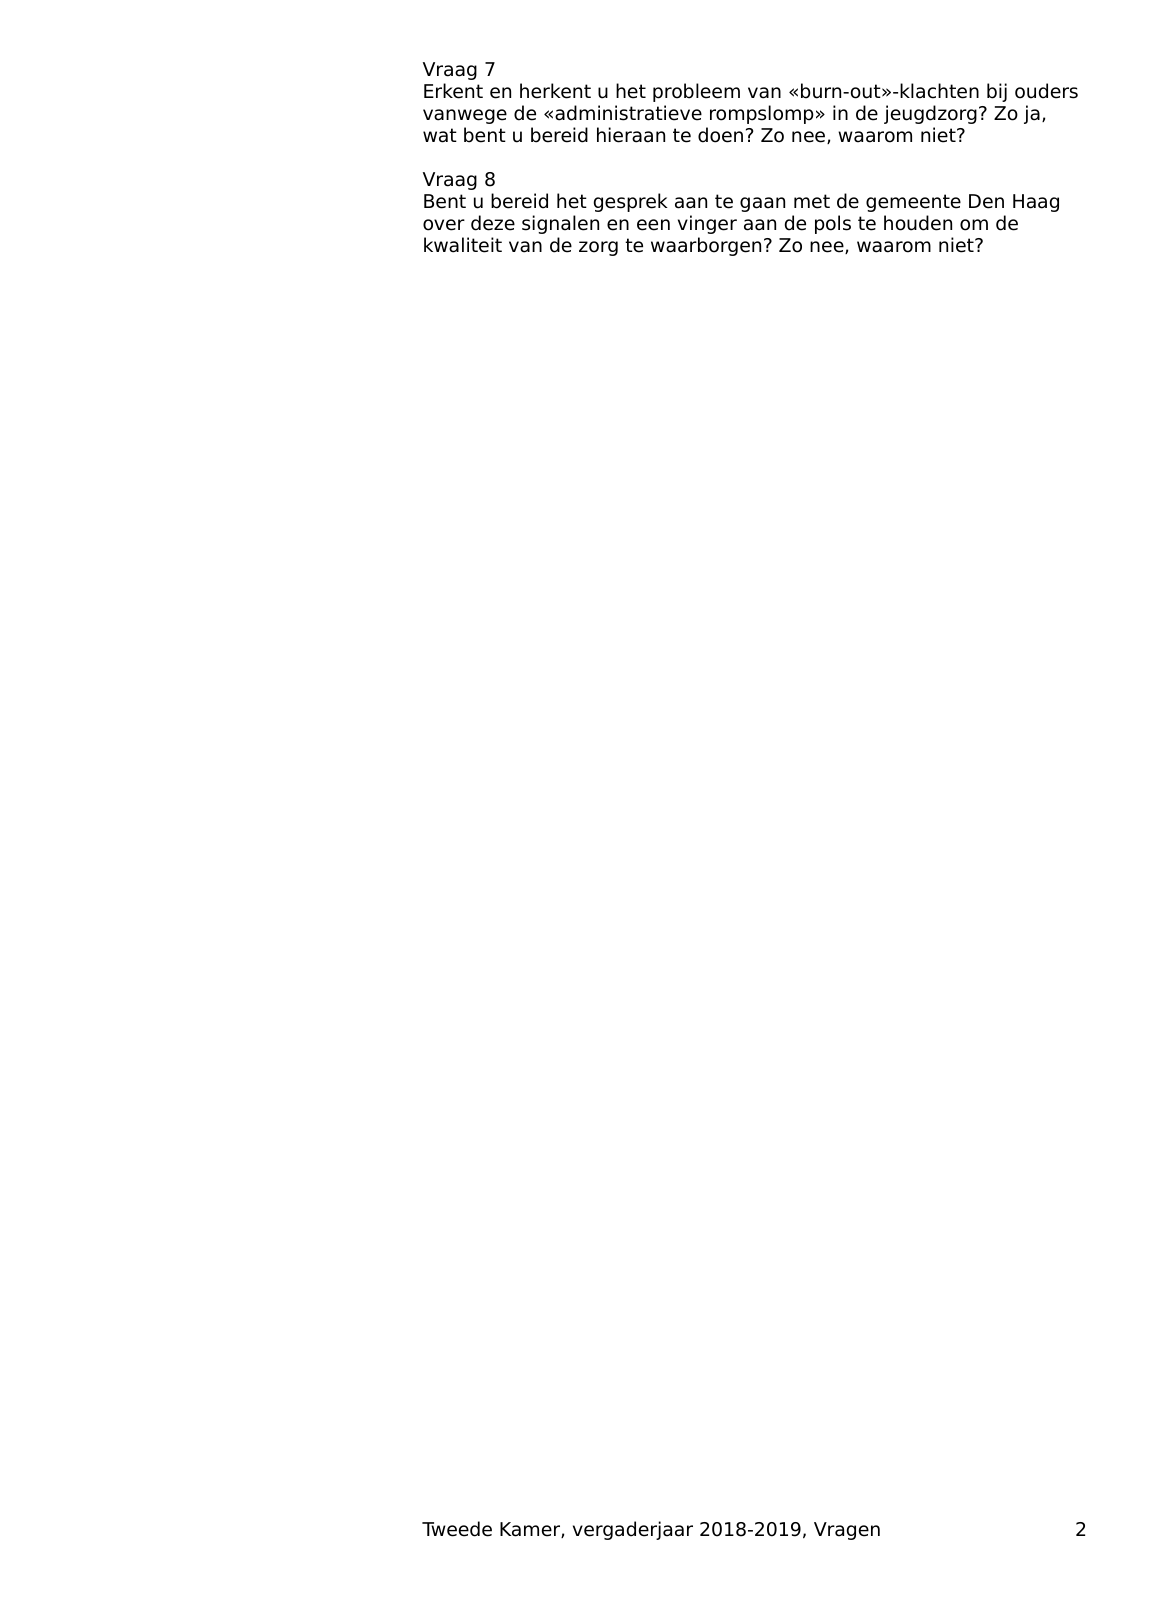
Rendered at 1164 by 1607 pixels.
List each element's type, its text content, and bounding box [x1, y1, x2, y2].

text Vraag 7 [422, 59, 1087, 81]
text Erkent en herkent u het probleem van «burn-out»-klachten bij ouders vanwege de «administratieve rompslomp» in de jeugdzorg? Zo ja, wat bent u bereid hieraan te doen? Zo nee, waarom niet? [422, 81, 1087, 147]
text Bent u bereid het gesprek aan te gaan met de gemeente Den Haag over deze signalen en een vinger aan de pols te houden om de kwaliteit van de zorg te waarborgen? Zo nee, waarom niet? [422, 191, 1087, 257]
text Vraag 8 [422, 169, 1087, 191]
